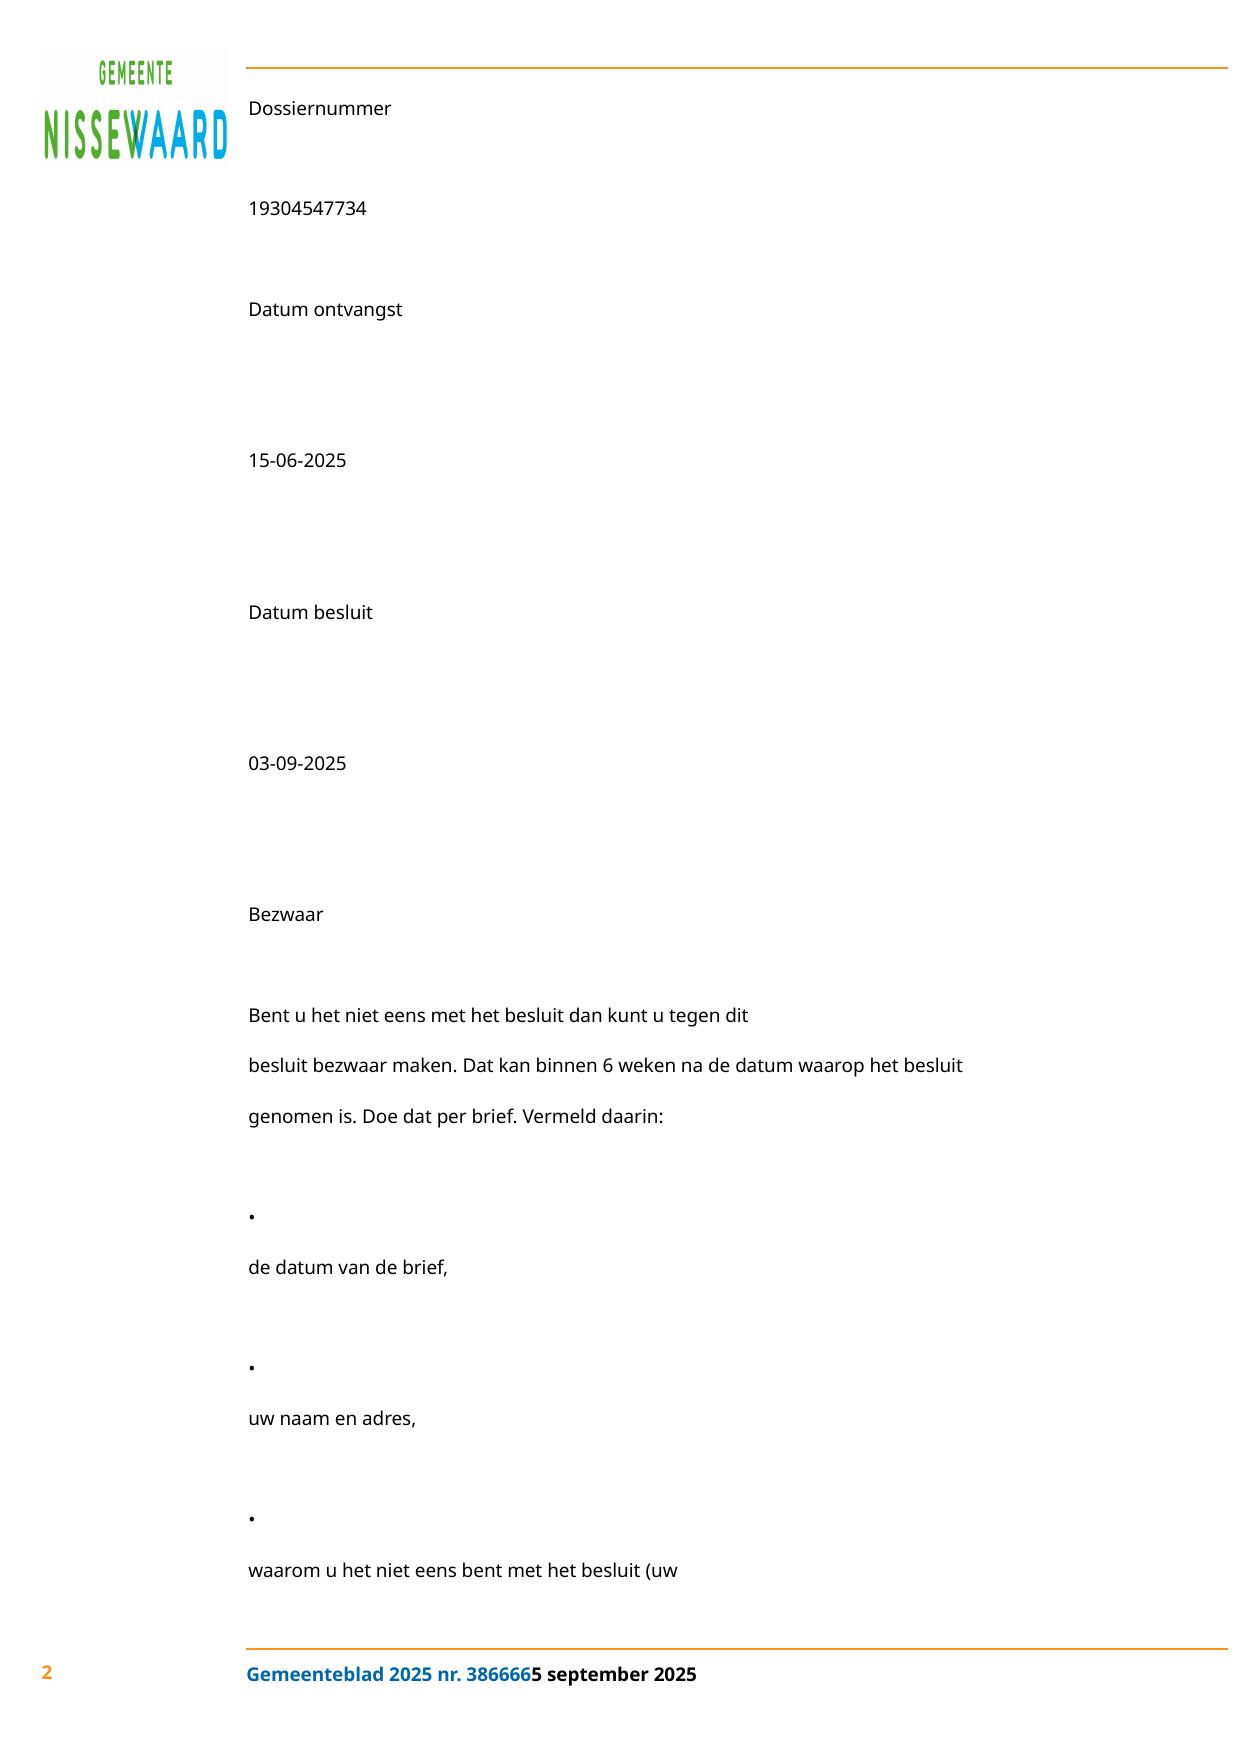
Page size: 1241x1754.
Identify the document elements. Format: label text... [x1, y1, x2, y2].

text besluit bezwaar maken. Dat kan binnen 6 weken na de datum waarop het besluit [248, 1053, 1152, 1078]
text Datum besluit [248, 599, 1152, 625]
text uw naam en adres, [248, 1406, 1152, 1431]
picture [41, 47, 231, 172]
text • [248, 1506, 1152, 1532]
text 19304547734 [248, 196, 1152, 221]
text • [248, 1204, 1152, 1230]
text Bezwaar [248, 901, 1152, 927]
text Bent u het niet eens met het besluit dan kunt u tegen dit [248, 1002, 1152, 1028]
text 15-06-2025 [248, 448, 1152, 473]
text Datum ontvangst [248, 296, 1152, 322]
text de datum van de brief, [248, 1254, 1152, 1280]
text genomen is. Doe dat per brief. Vermeld daarin: [248, 1103, 1152, 1129]
text 03-09-2025 [248, 750, 1152, 776]
text waarom u het niet eens bent met het besluit (uw [248, 1557, 1152, 1583]
text Dossiernummer [248, 95, 1152, 121]
text • [248, 1355, 1152, 1381]
